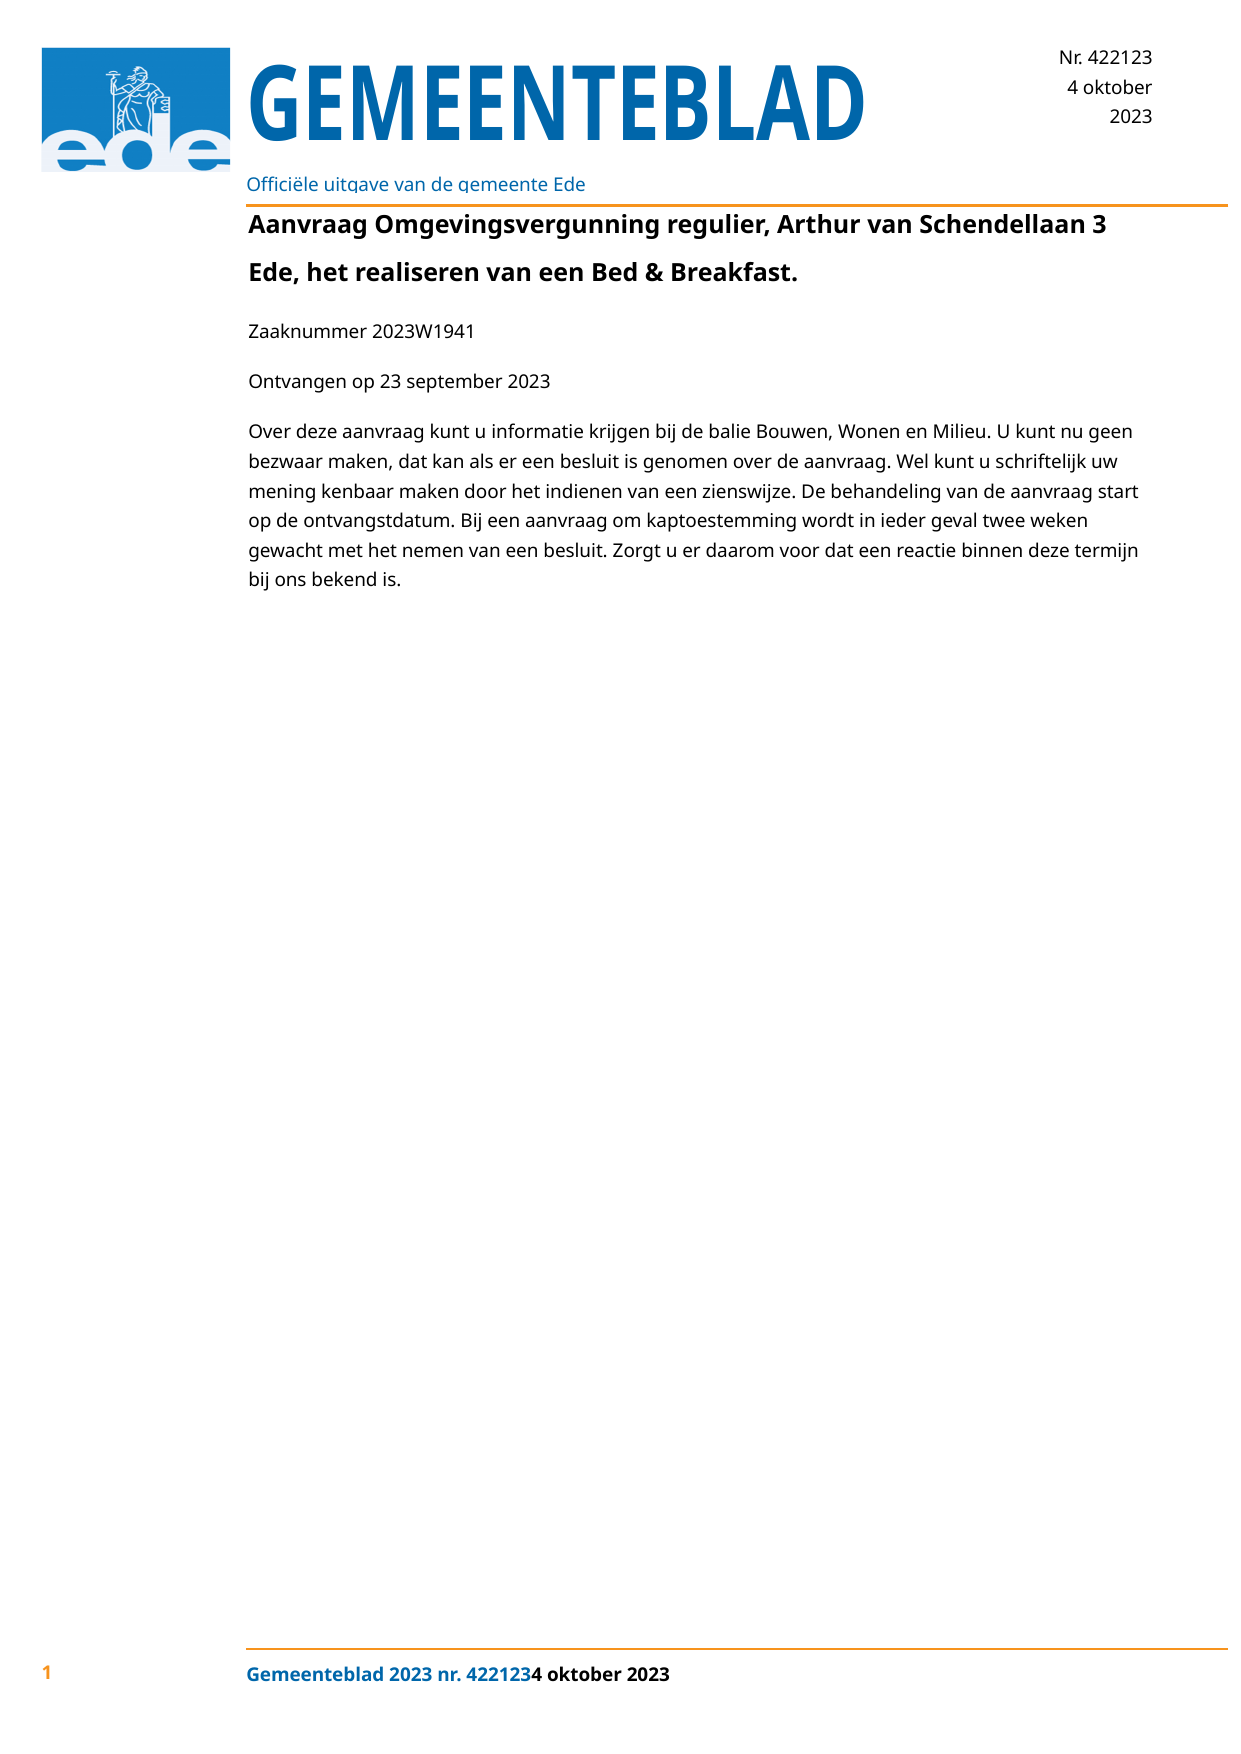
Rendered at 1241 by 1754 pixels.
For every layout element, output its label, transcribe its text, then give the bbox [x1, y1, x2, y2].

text Over deze aanvraag kunt u informatie krijgen bij de balie Bouwen, Wonen en Milieu. U kunt nu geen bezwaar maken, dat kan als er een besluit is genomen over de aanvraag. Wel kunt u schriftelijk uw mening kenbaar maken door het indienen van een zienswijze. De behandeling van de aanvraag start op de ontvangstdatum. Bij een aanvraag om kaptoestemming wordt in ieder geval twee weken gewacht met het nemen van een besluit. Zorgt u er daarom voor dat een reactie binnen deze termijn bij ons bekend is. [248, 419, 1152, 592]
text Aanvraag Omgevingsvergunning regulier, Arthur van Schendellaan 3 Ede, het realiseren van een Bed & Breakfast. [248, 207, 1152, 288]
text Ontvangen op 23 september 2023 [248, 368, 1152, 394]
text Zaaknummer 2023W1941 [248, 318, 1152, 344]
picture [41, 47, 231, 172]
